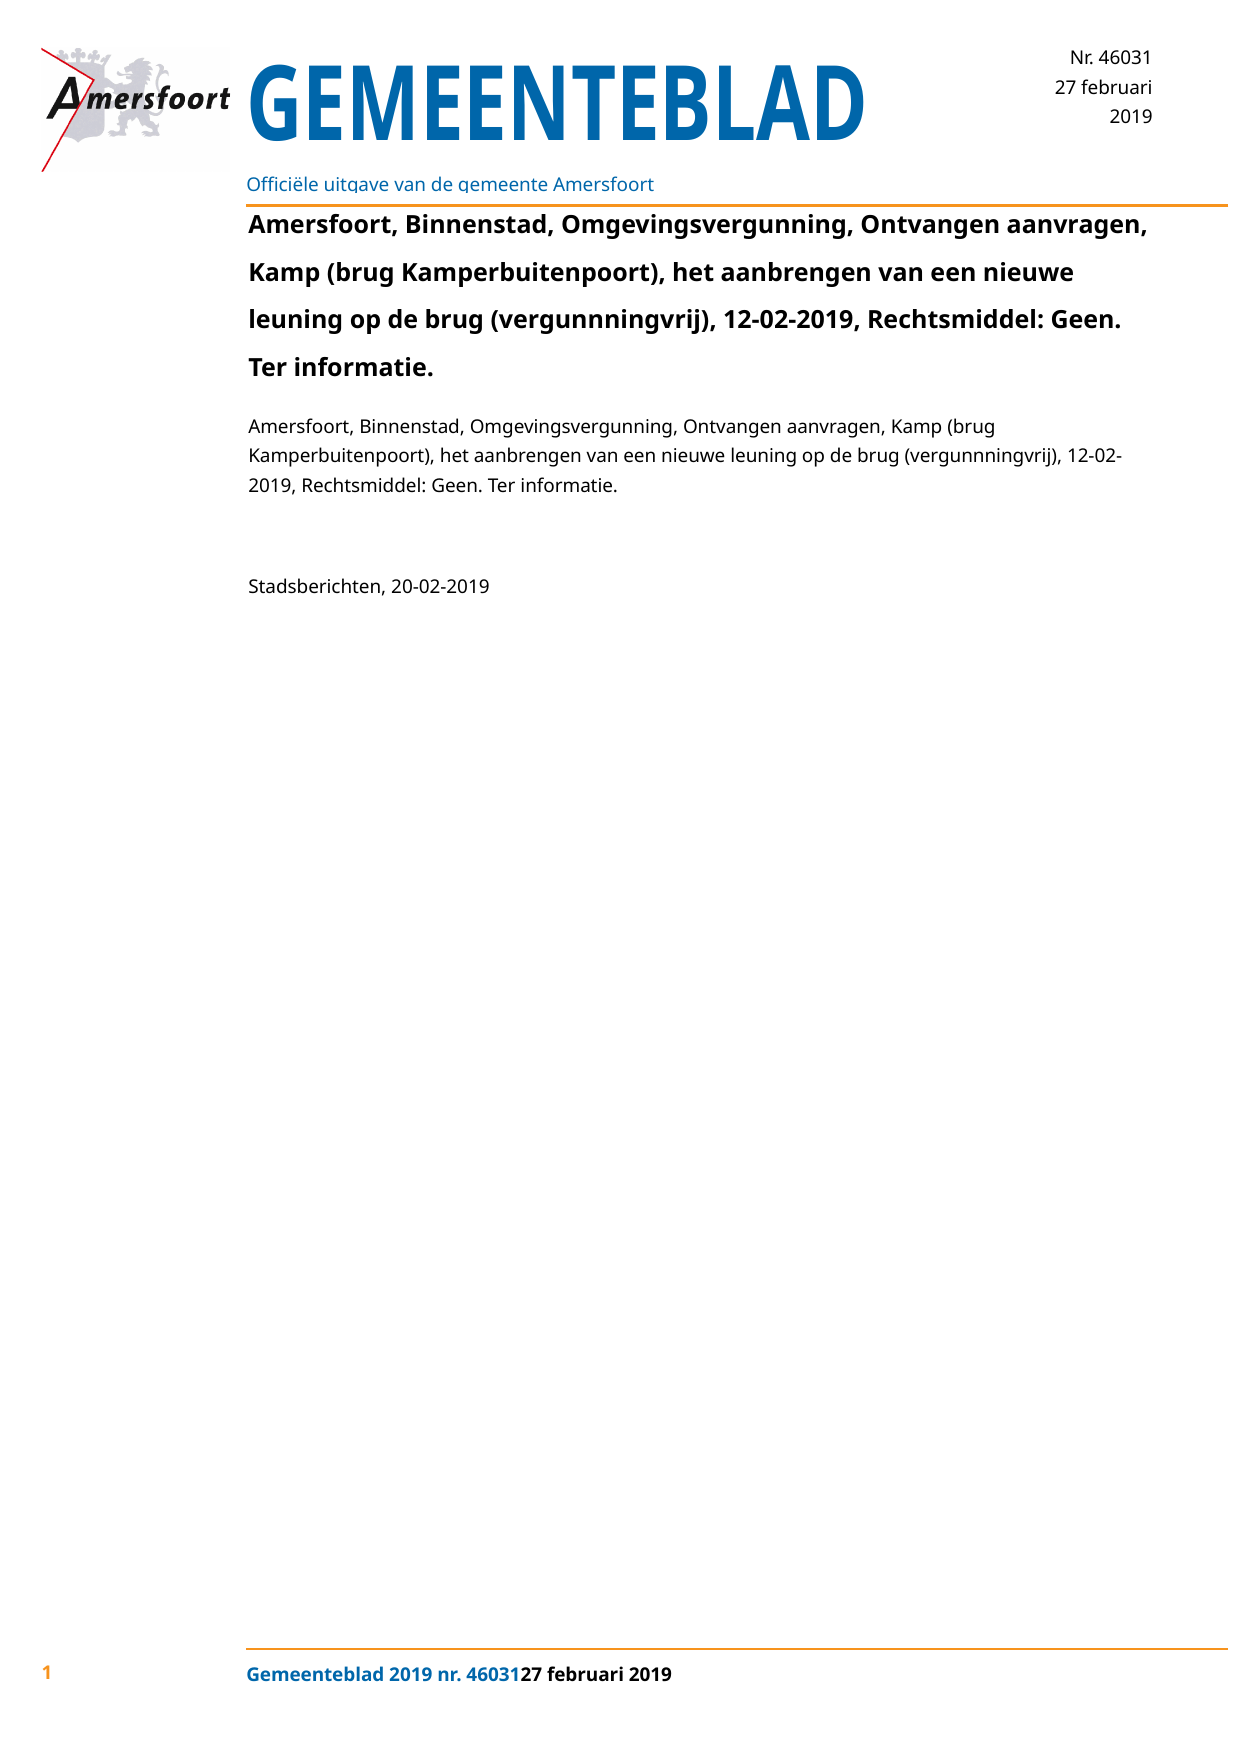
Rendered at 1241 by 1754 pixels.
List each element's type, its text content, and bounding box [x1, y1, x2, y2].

text Amersfoort, Binnenstad, Omgevingsvergunning, Ontvangen aanvragen, Kamp (brug Kamperbuitenpoort), het aanbrengen van een nieuwe leuning op de brug (vergunnningvrij), 12-02-2019, Rechtsmiddel: Geen. Ter informatie. [248, 413, 1152, 498]
picture [41, 47, 231, 172]
text Stadsberichten, 20-02-2019 [248, 573, 1152, 599]
text Amersfoort, Binnenstad, Omgevingsvergunning, Ontvangen aanvragen, Kamp (brug Kamperbuitenpoort), het aanbrengen van een nieuwe leuning op de brug (vergunnningvrij), 12-02-2019, Rechtsmiddel: Geen. Ter informatie. [248, 207, 1152, 384]
